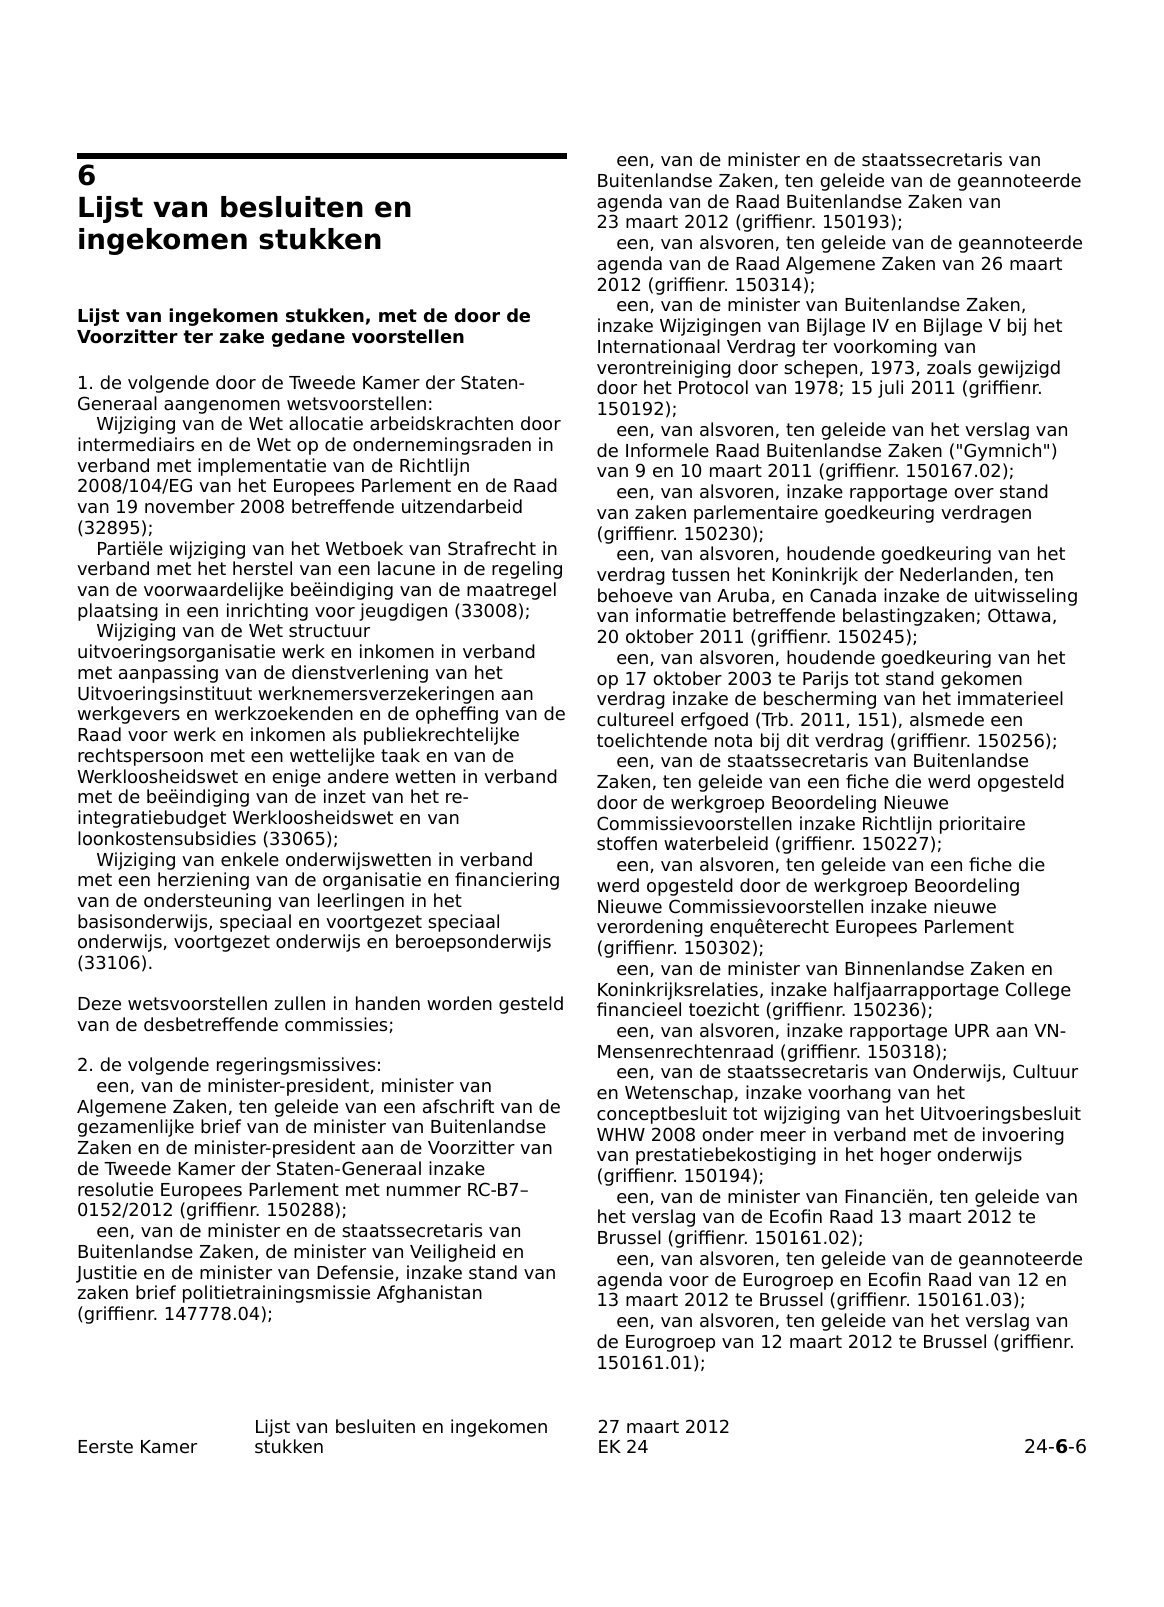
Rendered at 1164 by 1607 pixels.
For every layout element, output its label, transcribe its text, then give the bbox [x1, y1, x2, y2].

text Partiële wijziging van het Wetboek van Strafrecht in verband met het herstel van een lacune in de regeling van de voorwaardelijke beëindiging van de maatregel plaatsing in een inrichting voor jeugdigen (33008); [77, 538, 567, 621]
text een, van alsvoren, houdende goedkeuring van het verdrag tussen het Koninkrijk der Nederlanden, ten behoeve van Aruba, en Canada inzake de uitwisseling van informatie betreffende belastingzaken; Ottawa, 20 oktober 2011 (griffienr. 150245); [596, 544, 1087, 648]
text een, van de minister-president, minister van Algemene Zaken, ten geleide van een afschrift van de gezamenlijke brief van de minister van Buitenlandse Zaken en de minister-president aan de Voorzitter van de Tweede Kamer der Staten-Generaal inzake resolutie Europees Parlement met nummer RC-B7–0152/2012 (griffienr. 150288); [77, 1076, 567, 1221]
text een, van alsvoren, ten geleide van een fiche die werd opgesteld door de werkgroep Beoordeling Nieuwe Commissievoorstellen inzake nieuwe verordening enquêterecht Europees Parlement (griffienr. 150302); [596, 855, 1087, 959]
text Wijziging van de Wet allocatie arbeidskrachten door intermediairs en de Wet op de ondernemingsraden in verband met implementatie van de Richtlijn 2008/104/EG van het Europees Parlement en de Raad van 19 november 2008 betreffende uitzendarbeid (32895); [77, 414, 567, 538]
text Wijziging van enkele onderwijswetten in verband met een herziening van de organisatie en financiering van de ondersteuning van leerlingen in het basisonderwijs, speciaal en voortgezet speciaal onderwijs, voortgezet onderwijs en beroepsonderwijs (33106). [77, 849, 567, 974]
text een, van de staatssecretaris van Buitenlandse Zaken, ten geleide van een fiche die werd opgesteld door de werkgroep Beoordeling Nieuwe Commissievoorstellen inzake Richtlijn prioritaire stoffen waterbeleid (griffienr. 150227); [596, 751, 1087, 855]
text een, van de minister van Buitenlandse Zaken, inzake Wijzigingen van Bijlage IV en Bijlage V bij het Internationaal Verdrag ter voorkoming van verontreiniging door schepen, 1973, zoals gewijzigd door het Protocol van 1978; 15 juli 2011 (griffienr. 150192); [596, 295, 1087, 420]
text een, van alsvoren, inzake rapportage over stand van zaken parlementaire goedkeuring verdragen (griffienr. 150230); [596, 482, 1087, 544]
text Deze wetsvoorstellen zullen in handen worden gesteld van de desbetreffende commissies; [77, 994, 567, 1035]
text een, van alsvoren, ten geleide van de geannoteerde agenda voor de Eurogroep en Ecofin Raad van 12 en 13 maart 2012 te Brussel (griffienr. 150161.03); [596, 1249, 1087, 1311]
text 1. de volgende door de Tweede Kamer der Staten-Generaal aangenomen wetsvoorstellen: [77, 373, 567, 414]
text een, van alsvoren, inzake rapportage UPR aan VN-Mensenrechtenraad (griffienr. 150318); [596, 1021, 1087, 1062]
text een, van alsvoren, houdende goedkeuring van het op 17 oktober 2003 te Parijs tot stand gekomen verdrag inzake de bescherming van het immaterieel cultureel erfgoed (Trb. 2011, 151), alsmede een toelichtende nota bij dit verdrag (griffienr. 150256); [596, 648, 1087, 751]
subtitle Lijst van ingekomen stukken, met de door de Voorzitter ter zake gedane voorstellen [77, 306, 567, 348]
text 2. de volgende regeringsmissives: [77, 1055, 567, 1076]
text een, van alsvoren, ten geleide van het verslag van de Informele Raad Buitenlandse Zaken ("Gymnich") van 9 en 10 maart 2011 (griffienr. 150167.02); [596, 420, 1087, 482]
text een, van alsvoren, ten geleide van de geannoteerde agenda van de Raad Algemene Zaken van 26 maart 2012 (griffienr. 150314); [596, 233, 1087, 295]
text een, van alsvoren, ten geleide van het verslag van de Eurogroep van 12 maart 2012 te Brussel (griffienr. 150161.01); [596, 1311, 1087, 1373]
text een, van de minister en de staatssecretaris van Buitenlandse Zaken, de minister van Veiligheid en Justitie en de minister van Defensie, inzake stand van zaken brief politietrainingsmissie Afghanistan (griffienr. 147778.04); [77, 1221, 567, 1325]
title 6 Lijst van besluiten en ingekomen stukken [77, 159, 567, 256]
text een, van de minister van Financiën, ten geleide van het verslag van de Ecofin Raad 13 maart 2012 te Brussel (griffienr. 150161.02); [596, 1187, 1087, 1249]
text Wijziging van de Wet structuur uitvoeringsorganisatie werk en inkomen in verband met aanpassing van de dienstverlening van het Uitvoeringsinstituut werknemersverzekeringen aan werkgevers en werkzoekenden en de opheffing van de Raad voor werk en inkomen als publiekrechtelijke rechtspersoon met een wettelijke taak en van de Werkloosheidswet en enige andere wetten in verband met de beëindiging van de inzet van het re-integratiebudget Werkloosheidswet en van loonkostensubsidies (33065); [77, 621, 567, 849]
text een, van de minister van Binnenlandse Zaken en Koninkrijksrelaties, inzake halfjaarrapportage College financieel toezicht (griffienr. 150236); [596, 959, 1087, 1021]
text een, van de staatssecretaris van Onderwijs, Cultuur en Wetenschap, inzake voorhang van het conceptbesluit tot wijziging van het Uitvoeringsbesluit WHW 2008 onder meer in verband met de invoering van prestatiebekostiging in het hoger onderwijs (griffienr. 150194); [596, 1062, 1087, 1187]
text een, van de minister en de staatssecretaris van Buitenlandse Zaken, ten geleide van de geannoteerde agenda van de Raad Buitenlandse Zaken van 23 maart 2012 (griffienr. 150193); [596, 150, 1087, 233]
